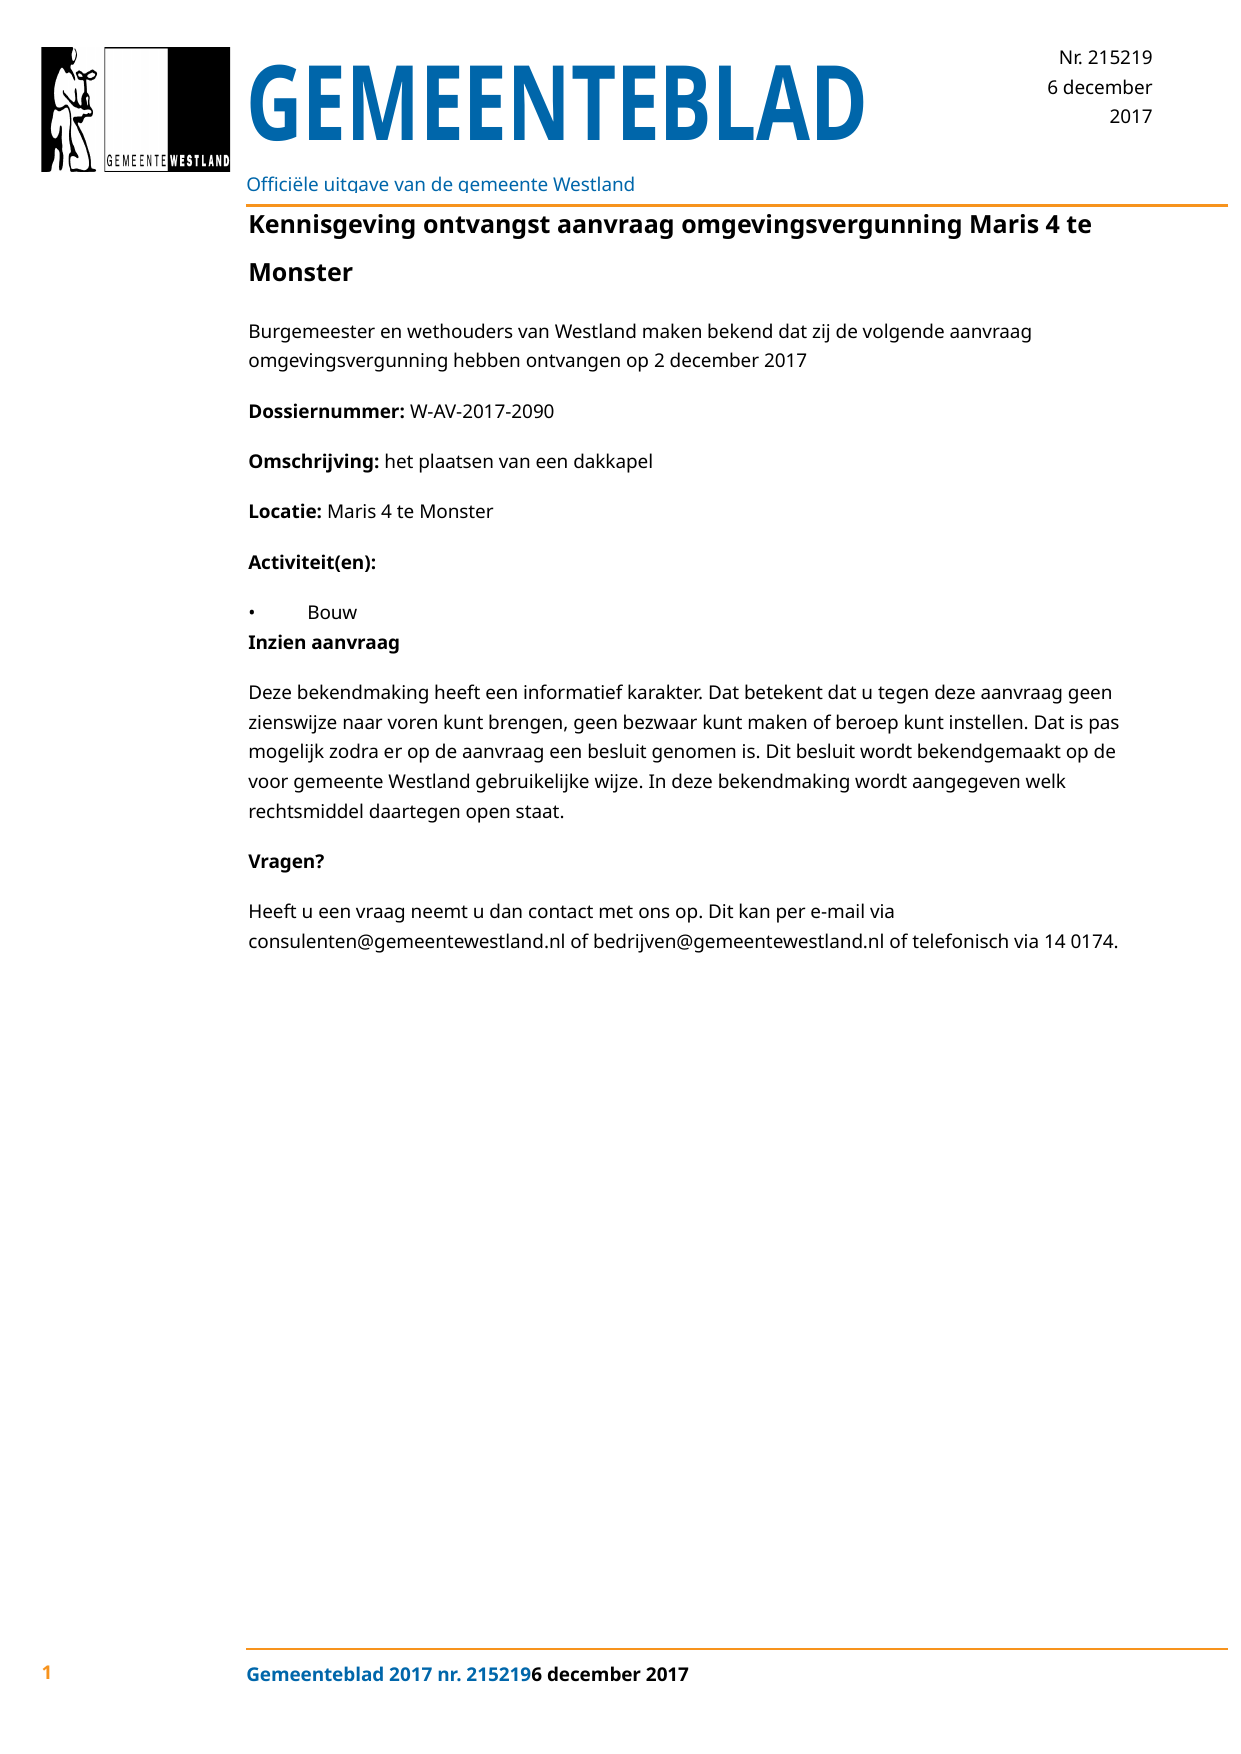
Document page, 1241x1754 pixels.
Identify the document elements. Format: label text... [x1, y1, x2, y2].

text Inzien aanvraag [248, 629, 1152, 655]
text Vragen? [248, 848, 1152, 874]
text Omschrijving: het plaatsen van een dakkapel [248, 448, 1152, 474]
text Dossiernummer: W-AV-2017-2090 [248, 398, 1152, 424]
picture [41, 47, 231, 172]
text Burgemeester en wethouders van Westland maken bekend dat zij de volgende aanvraag omgevingsvergunning hebben ontvangen op 2 december 2017 [248, 318, 1152, 373]
text Heeft u een vraag neemt u dan contact met ons op. Dit kan per e-mail via consulenten@gemeentewestland.nl of bedrijven@gemeentewestland.nl of telefonisch via 14 0174. [248, 899, 1152, 954]
text Kennisgeving ontvangst aanvraag omgevingsvergunning Maris 4 te Monster [248, 207, 1152, 288]
list Bouw [248, 599, 1152, 625]
text Deze bekendmaking heeft een informatief karakter. Dat betekent dat u tegen deze aanvraag geen zienswijze naar voren kunt brengen, geen bezwaar kunt maken of beroep kunt instellen. Dat is pas mogelijk zodra er op de aanvraag een besluit genomen is. Dit besluit wordt bekendgemaakt op de voor gemeente Westland gebruikelijke wijze. In deze bekendmaking wordt aangegeven welk rechtsmiddel daartegen open staat. [248, 679, 1152, 824]
text Activiteit(en): [248, 549, 1152, 575]
text Locatie: Maris 4 te Monster [248, 499, 1152, 524]
